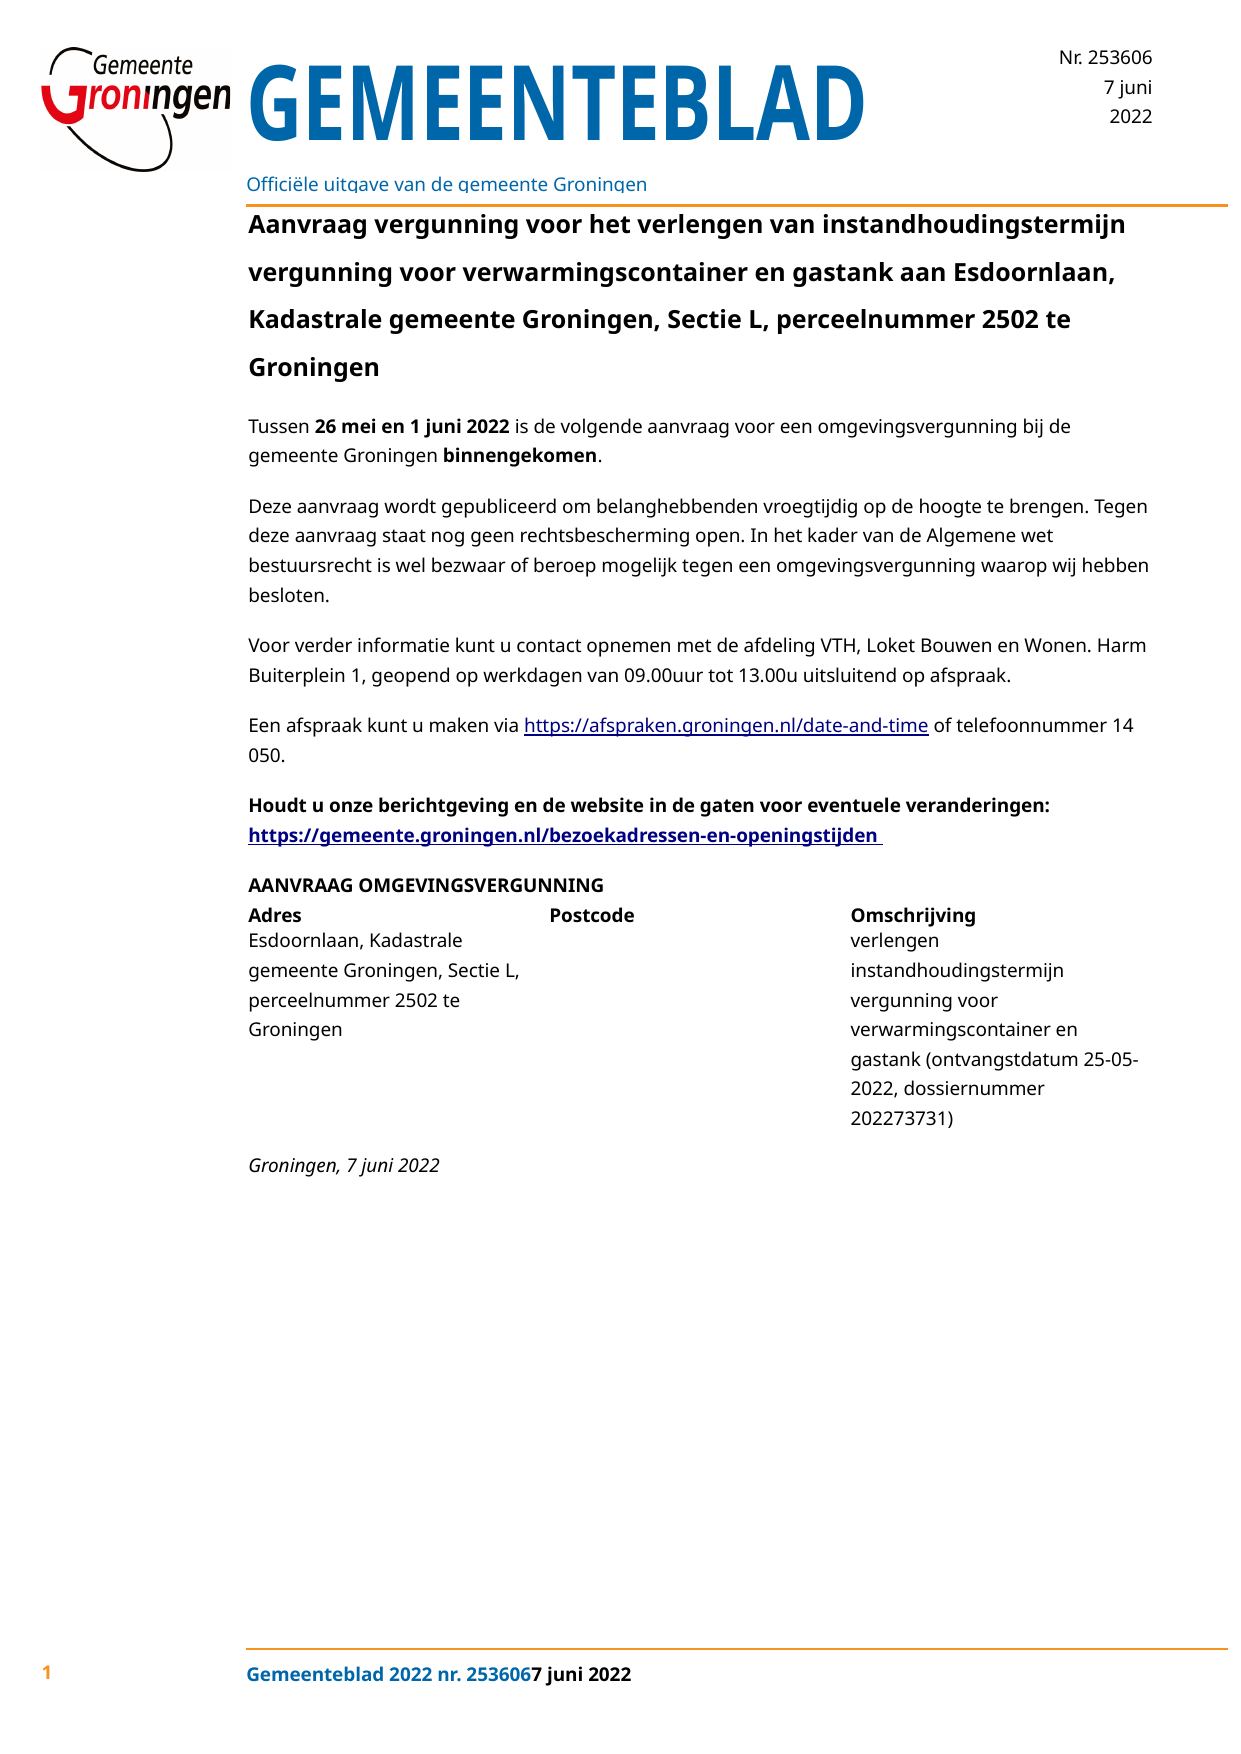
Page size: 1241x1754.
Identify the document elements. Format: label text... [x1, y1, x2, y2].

text Aanvraag vergunning voor het verlengen van instandhoudingstermijn vergunning voor verwarmingscontainer en gastank aan Esdoornlaan, Kadastrale gemeente Groningen, Sectie L, perceelnummer 2502 te Groningen [248, 207, 1152, 384]
table_header Adres [248, 902, 549, 928]
table_cell verlengen instandhoudingstermijn vergunning voor verwarmingscontainer en gastank (ontvangstdatum 25-05-2022, dossiernummer 202273731) [850, 928, 1152, 1131]
text Een afspraak kunt u maken via https://afspraken.groningen.nl/date-and-time of telefoonnummer 14 050. [248, 712, 1152, 768]
text Houdt u onze berichtgeving en de website in de gaten voor eventuele veranderingen: https://gemeente.groningen.nl/bezoekadressen-en-openingstijden [248, 792, 1152, 848]
text AANVRAAG OMGEVINGSVERGUNNING [248, 872, 1152, 898]
picture [41, 47, 231, 172]
table_header Postcode [549, 902, 850, 928]
text Deze aanvraag wordt gepubliceerd om belanghebbenden vroegtijdig op de hoogte te brengen. Tegen deze aanvraag staat nog geen rechtsbescherming open. In het kader van de Algemene wet bestuursrecht is wel bezwaar of beroep mogelijk tegen een omgevingsvergunning waarop wij hebben besloten. [248, 493, 1152, 608]
text Tussen 26 mei en 1 juni 2022 is de volgende aanvraag voor een omgevingsvergunning bij de gemeente Groningen binnengekomen. [248, 413, 1152, 468]
text Groningen, 7 juni 2022 [248, 1152, 1152, 1178]
table_header Omschrijving [850, 902, 1152, 928]
table_cell [549, 928, 850, 1131]
table_cell Esdoornlaan, Kadastrale gemeente Groningen, Sectie L, perceelnummer 2502 te Groningen [248, 928, 549, 1131]
text Voor verder informatie kunt u contact opnemen met de afdeling VTH, Loket Bouwen en Wonen. Harm Buiterplein 1, geopend op werkdagen van 09.00uur tot 13.00u uitsluitend op afspraak. [248, 632, 1152, 688]
